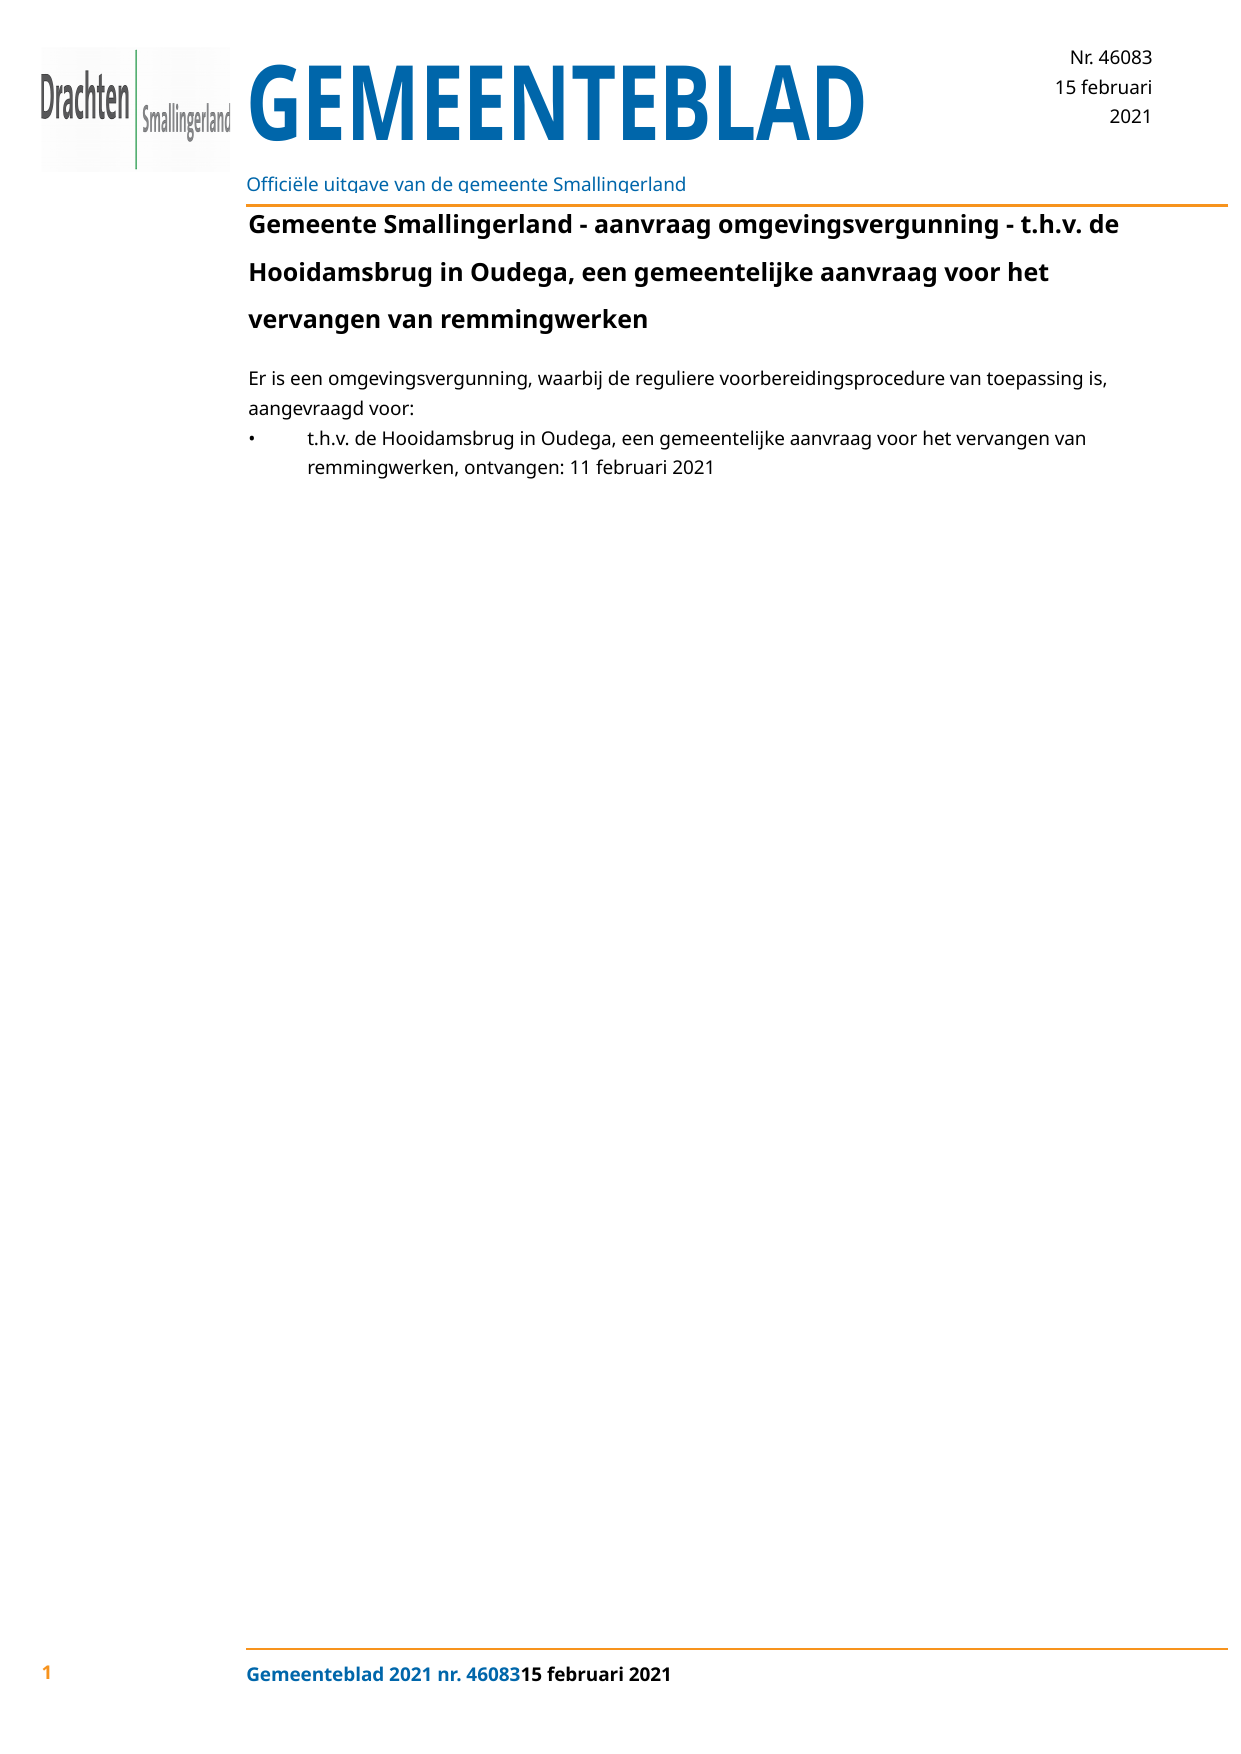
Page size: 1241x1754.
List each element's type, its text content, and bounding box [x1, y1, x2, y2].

text Gemeente Smallingerland - aanvraag omgevingsvergunning - t.h.v. de Hooidamsbrug in Oudega, een gemeentelijke aanvraag voor het vervangen van remmingwerken [248, 207, 1152, 336]
list t.h.v. de Hooidamsbrug in Oudega, een gemeentelijke aanvraag voor het vervangen van remmingwerken, ontvangen: 11 februari 2021 [248, 425, 1152, 480]
picture [41, 47, 231, 172]
text Er is een omgevingsvergunning, waarbij de reguliere voorbereidingsprocedure van toepassing is, aangevraagd voor: [248, 366, 1152, 421]
